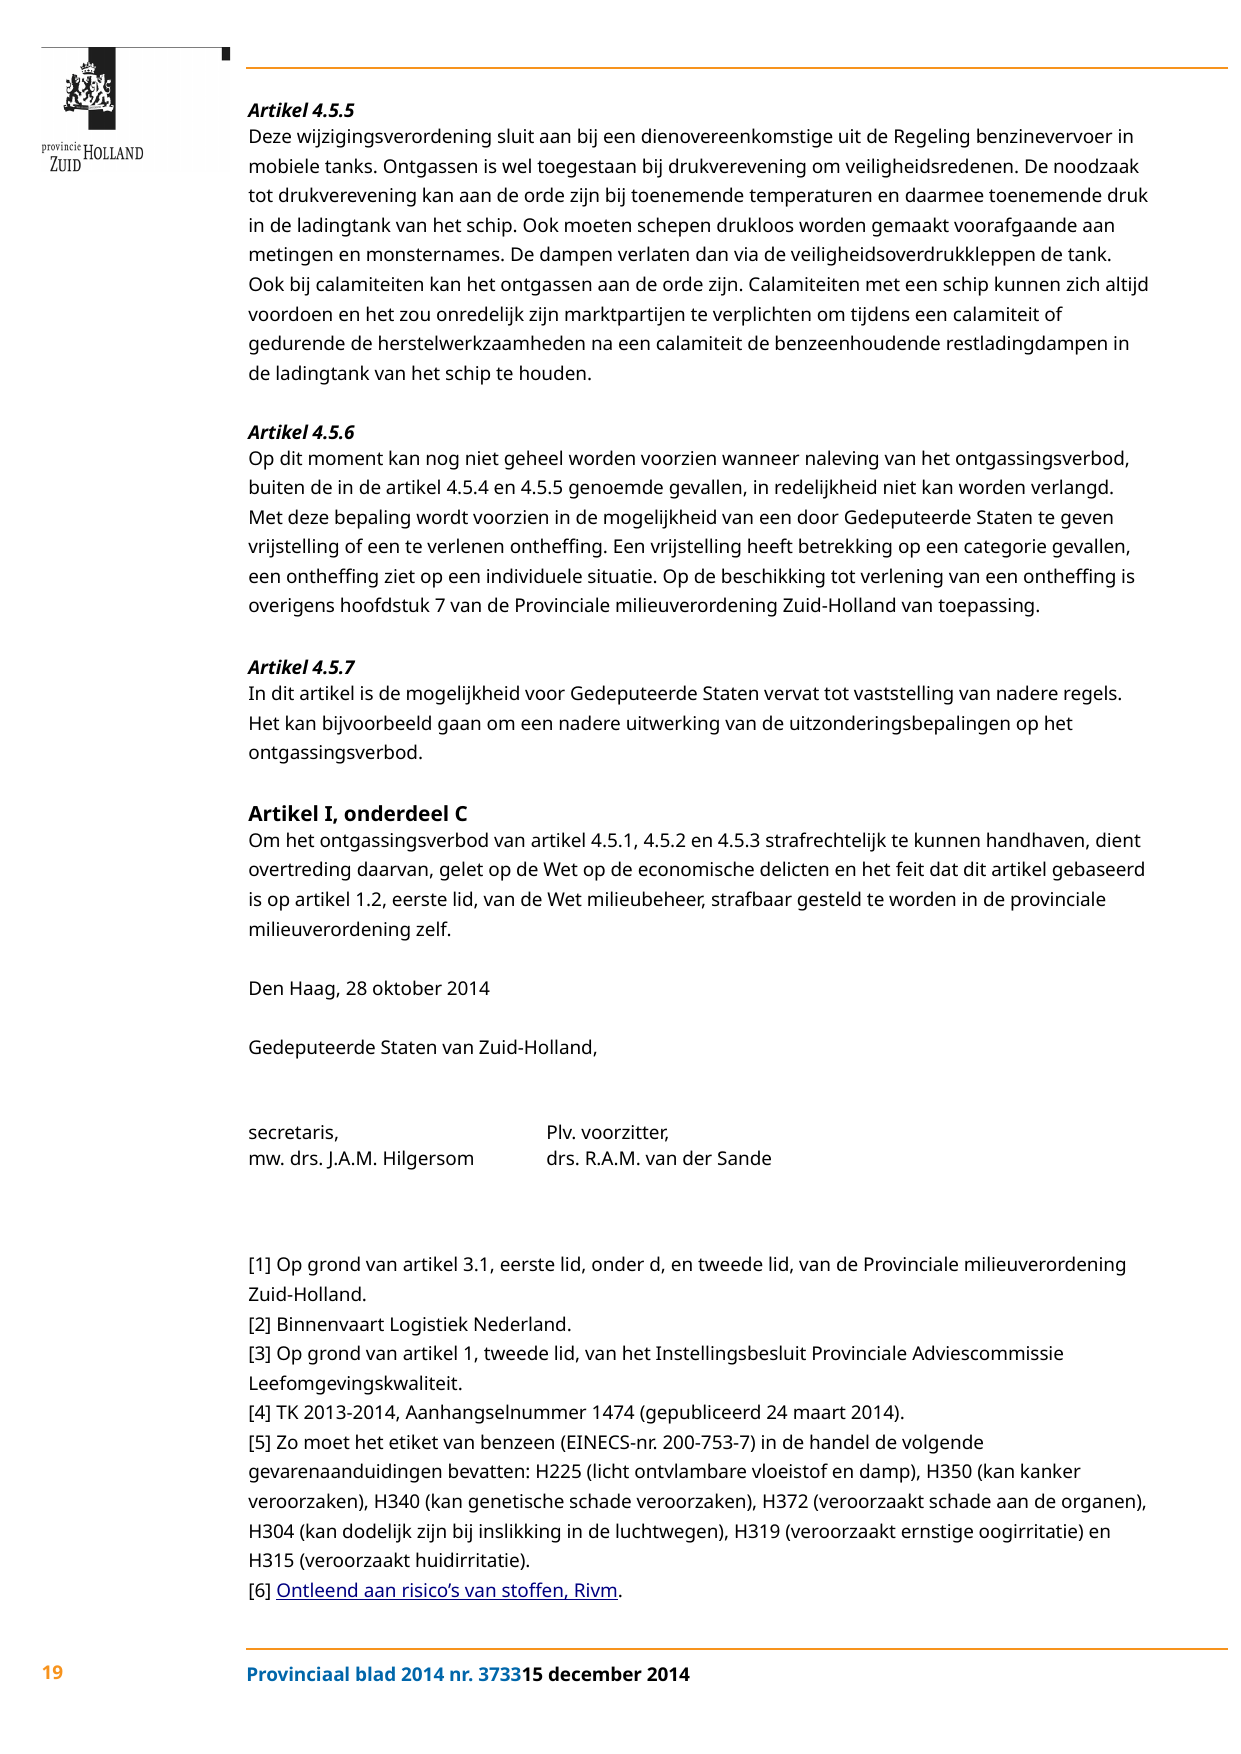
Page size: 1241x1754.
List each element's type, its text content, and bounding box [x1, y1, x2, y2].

text Artikel 4.5.5 [248, 95, 1152, 123]
text [1] Op grond van artikel 3.1, eerste lid, onder d, en tweede lid, van de Provinciale milieuverordening Zuid-Holland. [248, 1252, 1152, 1307]
text Deze wijzigingsverordening sluit aan bij een dienovereenkomstige uit de Regeling benzinevervoer in mobiele tanks. Ontgassen is wel toegestaan bij drukverevening om veiligheidsredenen. De noodzaak tot drukverevening kan aan de orde zijn bij toenemende temperaturen en daarmee toenemende druk in de ladingtank van het schip. Ook moeten schepen drukloos worden gemaakt voorafgaande aan metingen en monsternames. De dampen verlaten dan via de veiligheidsoverdrukkleppen de tank. Ook bij calamiteiten kan het ontgassen aan de orde zijn. Calamiteiten met een schip kunnen zich altijd voordoen en het zou onredelijk zijn marktpartijen te verplichten om tijdens een calamiteit of gedurende de herstelwerkzaamheden na een calamiteit de benzeenhoudende restladingdampen in de ladingtank van het schip te houden. [248, 123, 1152, 386]
text Gedeputeerde Staten van Zuid-Holland, [248, 1034, 1152, 1060]
text Den Haag, 28 oktober 2014 [248, 975, 1152, 1001]
table_header secretaris, [248, 1119, 546, 1145]
text [3] Op grond van artikel 1, tweede lid, van het Instellingsbesluit Provinciale Adviescommissie Leefomgevingskwaliteit. [248, 1340, 1152, 1396]
text [2] Binnenvaart Logistiek Nederland. [248, 1311, 1152, 1336]
table_header Plv. voorzitter, [546, 1119, 1152, 1145]
table_cell drs. R.A.M. van der Sande [546, 1145, 1152, 1171]
text Om het ontgassingsverbod van artikel 4.5.1, 4.5.2 en 4.5.3 strafrechtelijk te kunnen handhaven, dient overtreding daarvan, gelet op de Wet op de economische delicten en het feit dat dit artikel gebaseerd is op artikel 1.2, eerste lid, van de Wet milieubeheer, strafbaar gesteld te worden in de provinciale milieuverordening zelf. [248, 827, 1152, 942]
text In dit artikel is de mogelijkheid voor Gedeputeerde Staten vervat tot vaststelling van nadere regels. Het kan bijvoorbeeld gaan om een nadere uitwerking van de uitzonderingsbepalingen op het ontgassingsverbod. [248, 680, 1152, 765]
text [6] Ontleend aan risico’s van stoffen, Rivm. [248, 1577, 1152, 1603]
text [4] TK 2013-2014, Aanhangselnummer 1474 (gepubliceerd 24 maart 2014). [248, 1399, 1152, 1425]
table_cell mw. drs. J.A.M. Hilgersom [248, 1145, 546, 1171]
text Artikel 4.5.7 [248, 652, 1152, 680]
picture [41, 47, 231, 172]
text [5] Zo moet het etiket van benzeen (EINECS-nr. 200-753-7) in de handel de volgende gevarenaanduidingen bevatten: H225 (licht ontvlambare vloeistof en damp), H350 (kan kanker veroorzaken), H340 (kan genetische schade veroorzaken), H372 (veroorzaakt schade aan de organen), H304 (kan dodelijk zijn bij inslikking in de luchtwegen), H319 (veroorzaakt ernstige oogirritatie) en H315 (veroorzaakt huidirritatie). [248, 1429, 1152, 1573]
text Op dit moment kan nog niet geheel worden voorzien wanneer naleving van het ontgassingsverbod, buiten de in de artikel 4.5.4 en 4.5.5 genoemde gevallen, in redelijkheid niet kan worden verlangd. Met deze bepaling wordt voorzien in de mogelijkheid van een door Gedeputeerde Staten te geven vrijstelling of een te verlenen ontheffing. Een vrijstelling heeft betrekking op een categorie gevallen, een ontheffing ziet op een individuele situatie. Op de beschikking tot verlening van een ontheffing is overigens hoofdstuk 7 van de Provinciale milieuverordening Zuid-Holland van toepassing. [248, 445, 1152, 618]
text Artikel 4.5.6 [248, 419, 1152, 445]
text Artikel I, onderdeel C [248, 799, 1152, 827]
